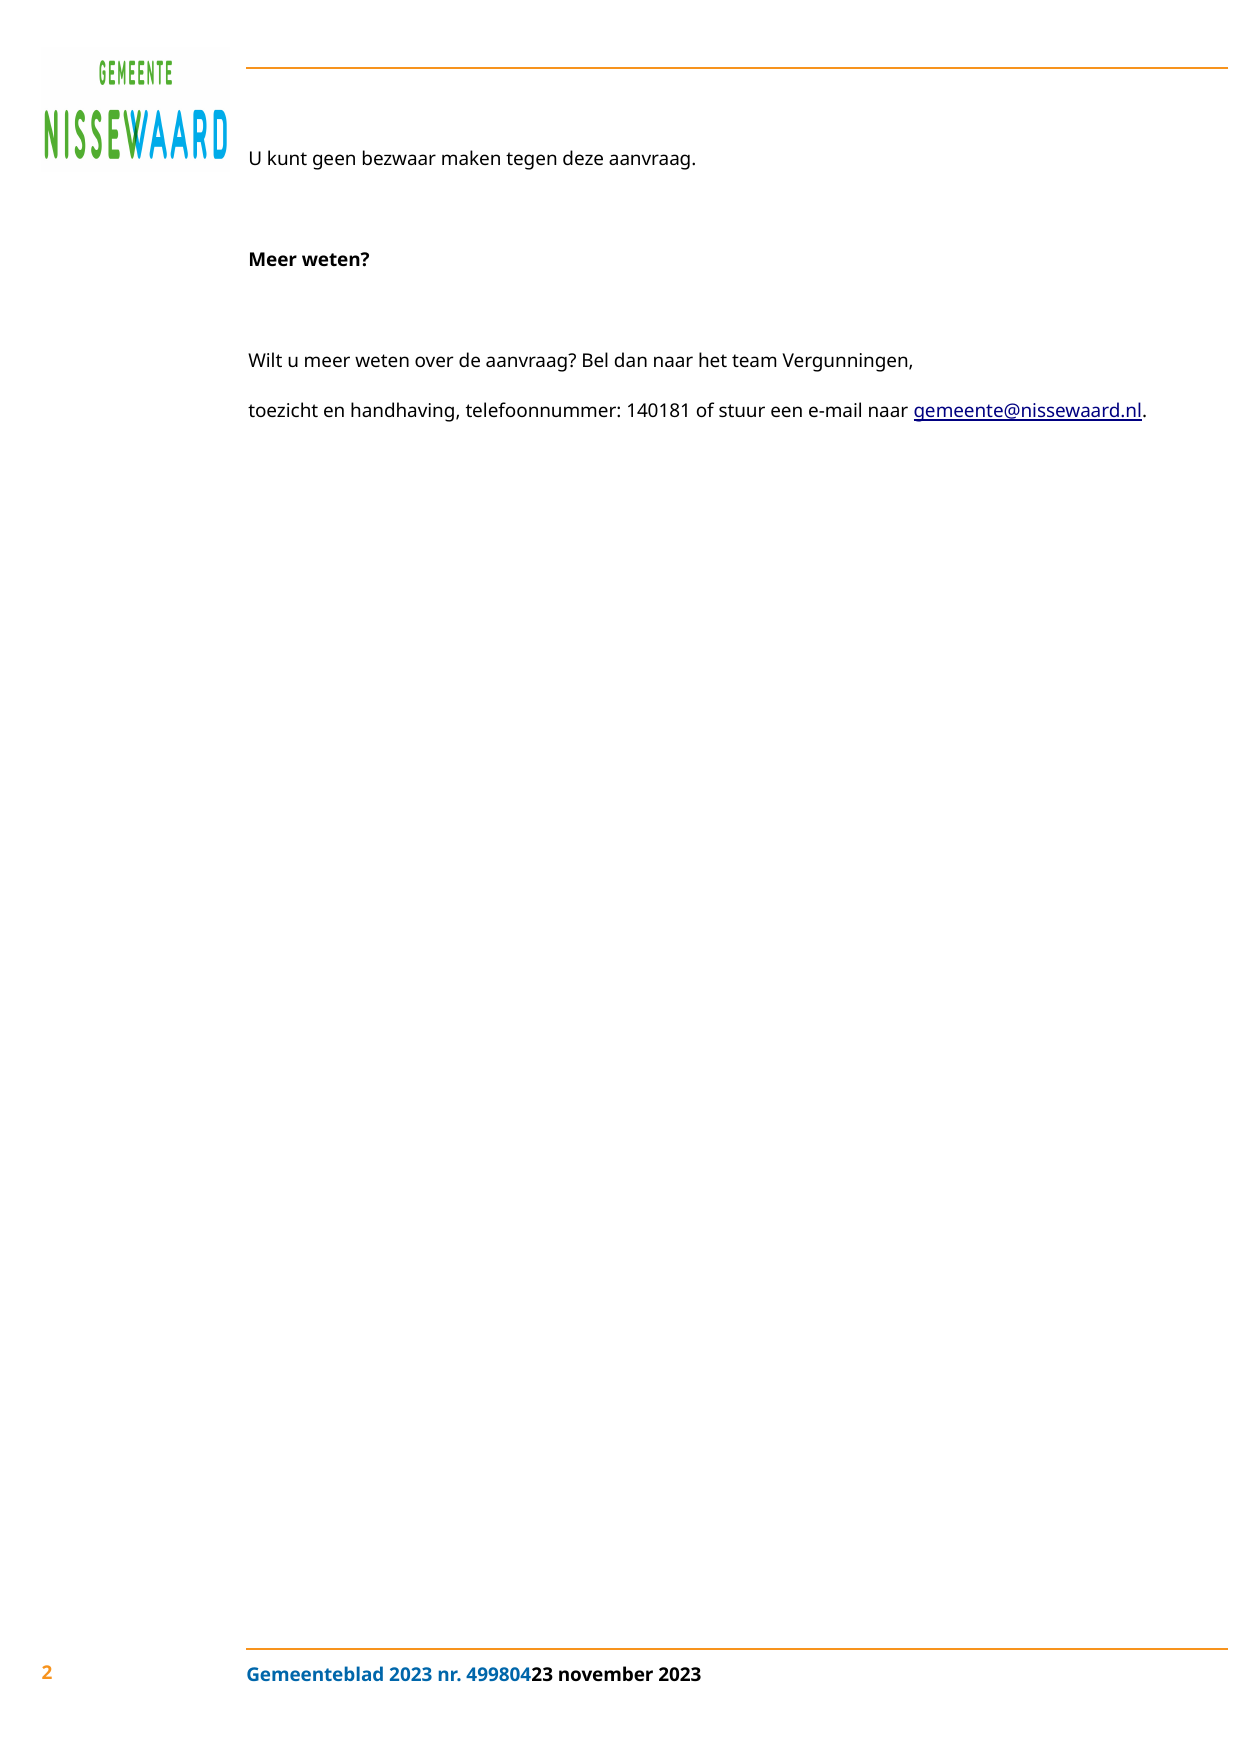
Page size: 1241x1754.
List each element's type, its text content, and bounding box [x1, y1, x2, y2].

text Meer weten? [248, 246, 1152, 272]
picture [41, 47, 231, 172]
text toezicht en handhaving, telefoonnummer: 140181 of stuur een e-mail naar gemeente@nissewaard.nl. [248, 397, 1152, 423]
text Wilt u meer weten over de aanvraag? Bel dan naar het team Vergunningen, [248, 347, 1152, 373]
text U kunt geen bezwaar maken tegen deze aanvraag. [248, 145, 1152, 171]
